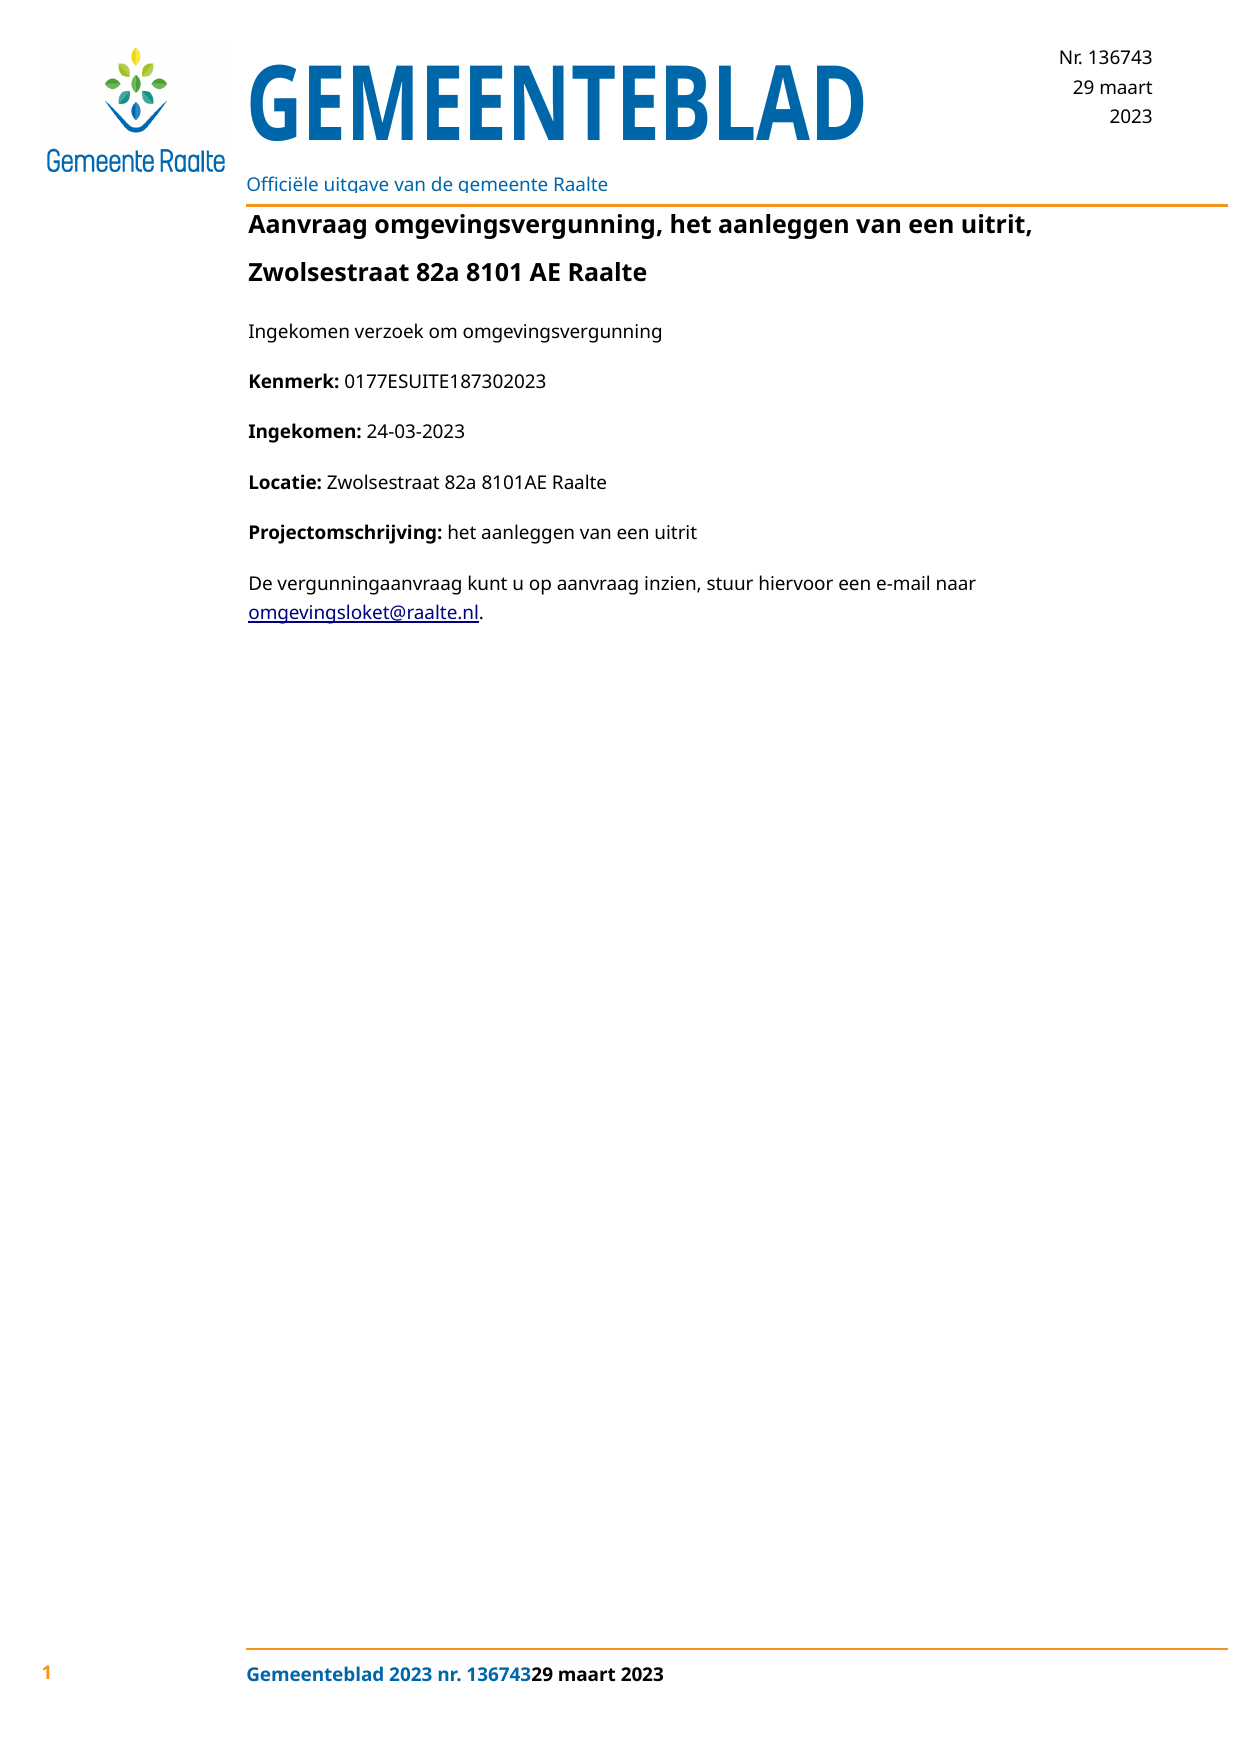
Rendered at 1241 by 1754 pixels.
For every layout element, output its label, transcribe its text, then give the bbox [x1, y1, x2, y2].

text Ingekomen: 24-03-2023 [248, 419, 1152, 444]
picture [41, 47, 231, 172]
text De vergunningaanvraag kunt u op aanvraag inzien, stuur hiervoor een e-mail naar omgevingsloket@raalte.nl. [248, 570, 1152, 625]
text Locatie: Zwolsestraat 82a 8101AE Raalte [248, 469, 1152, 495]
text Projectomschrijving: het aanleggen van een uitrit [248, 519, 1152, 545]
text Ingekomen verzoek om omgevingsvergunning [248, 318, 1152, 344]
text Kenmerk: 0177ESUITE187302023 [248, 368, 1152, 394]
text Aanvraag omgevingsvergunning, het aanleggen van een uitrit, Zwolsestraat 82a 8101 AE Raalte [248, 207, 1152, 288]
